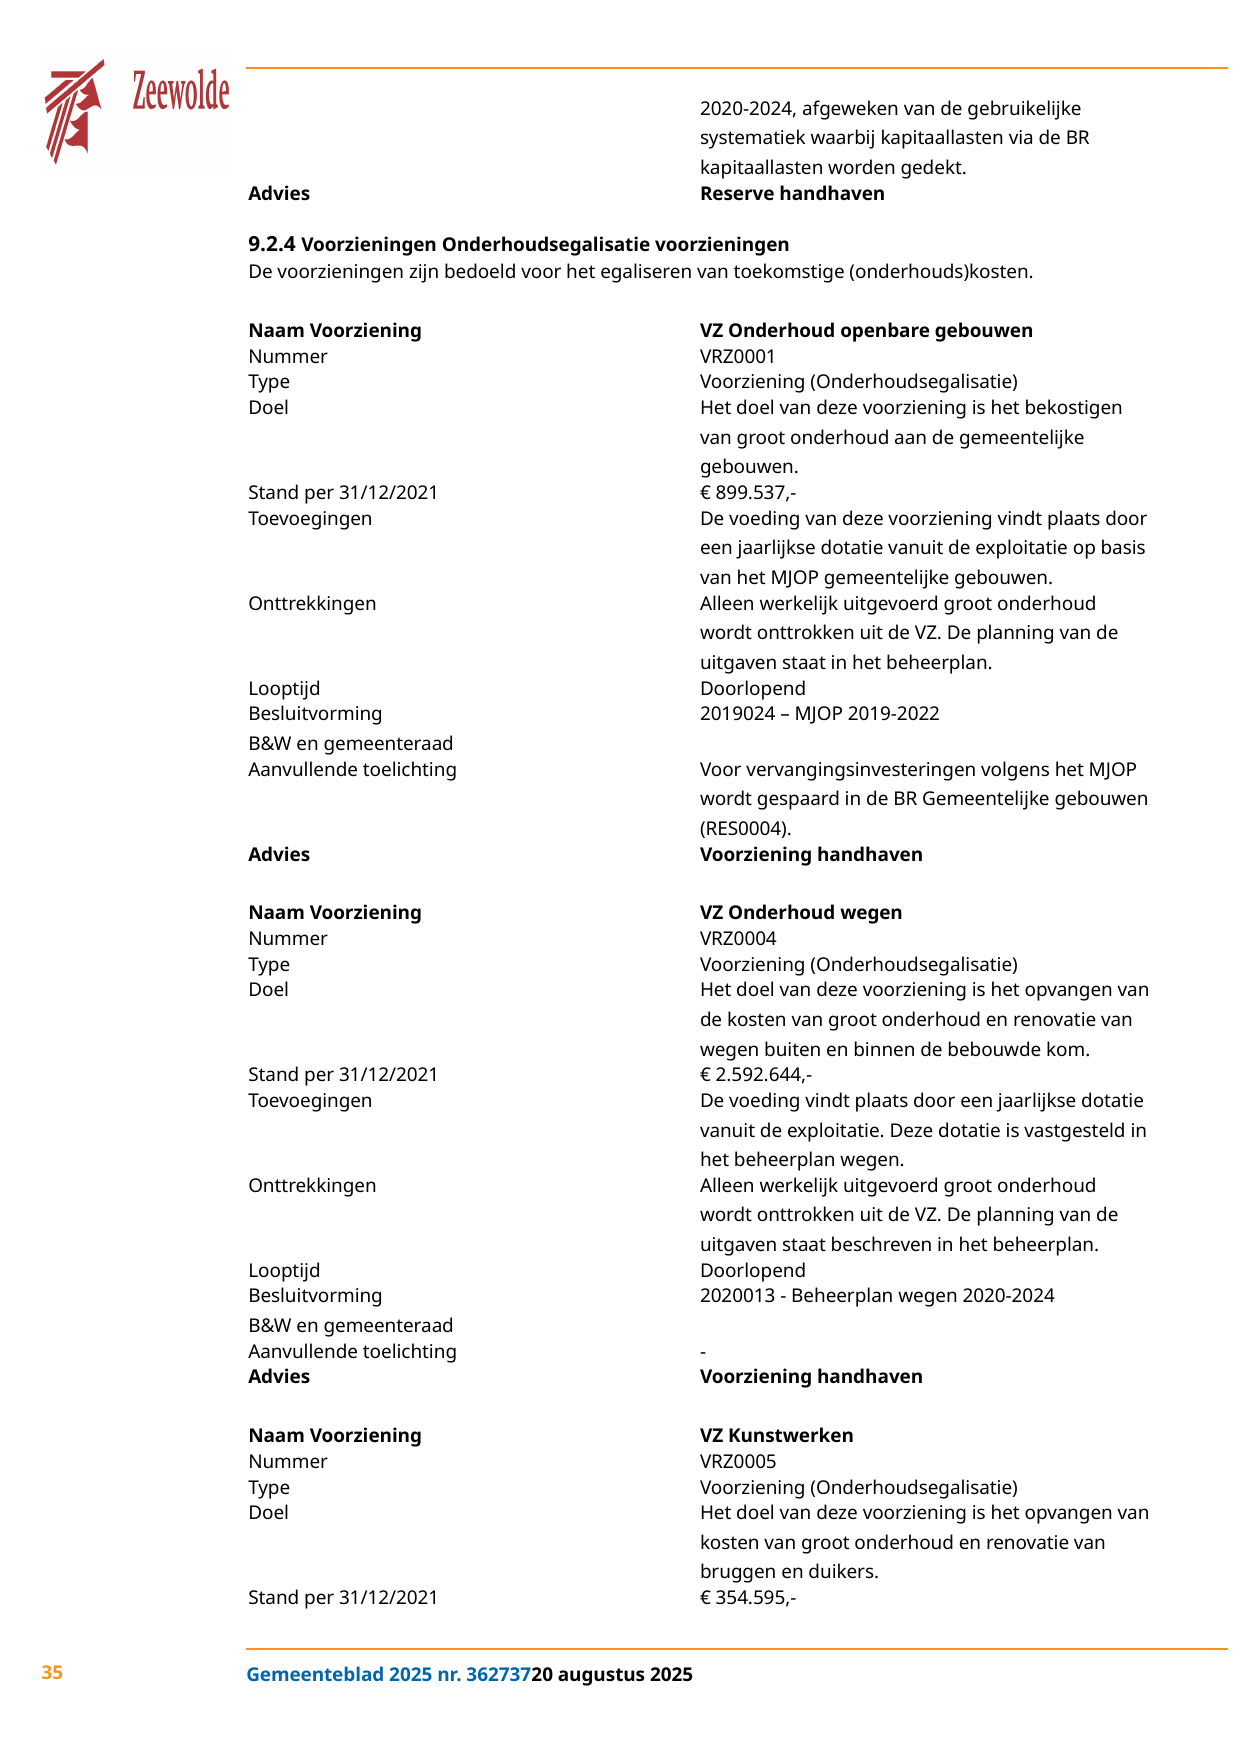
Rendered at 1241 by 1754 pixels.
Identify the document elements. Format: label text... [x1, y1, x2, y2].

table_header Naam Voorziening [248, 899, 700, 925]
table_header VZ Onderhoud wegen [700, 899, 1152, 925]
table_cell Toevoegingen [248, 1087, 700, 1172]
table_cell VRZ0004 [700, 925, 1152, 951]
text 9.2.4 Voorzieningen Onderhoudsegalisatie voorzieningen [248, 229, 1152, 258]
table_cell VRZ0005 [700, 1448, 1152, 1474]
table_cell Besluitvorming B&W en gemeenteraad [248, 701, 700, 756]
table_cell - [700, 1338, 1152, 1364]
table_cell Advies [248, 180, 700, 205]
table_cell Doel [248, 394, 700, 479]
table_cell Type [248, 369, 700, 394]
table_cell VRZ0001 [700, 343, 1152, 369]
table_cell Doorlopend [700, 1257, 1152, 1283]
table_cell Het doel van deze voorziening is het bekostigen van groot onderhoud aan de gemeentelijke gebouwen. [700, 394, 1152, 479]
table_cell Type [248, 951, 700, 977]
table_cell Stand per 31/12/2021 [248, 479, 700, 505]
table_cell Voorziening (Onderhoudsegalisatie) [700, 369, 1152, 394]
table_cell Alleen werkelijk uitgevoerd groot onderhoud wordt onttrokken uit de VZ. De planning van de uitgaven staat beschreven in het beheerplan. [700, 1172, 1152, 1257]
table_cell € 354.595,- [700, 1585, 1152, 1610]
table_cell Het doel van deze voorziening is het opvangen van de kosten van groot onderhoud en renovatie van wegen buiten en binnen de bebouwde kom. [700, 977, 1152, 1061]
table_cell Aanvullende toelichting [248, 756, 700, 841]
table_cell Doel [248, 1500, 700, 1584]
table_cell € 2.592.644,- [700, 1061, 1152, 1087]
table_cell Doorlopend [700, 675, 1152, 701]
table_cell [248, 95, 700, 180]
table_header VZ Kunstwerken [700, 1423, 1152, 1448]
picture [41, 47, 231, 172]
table_cell Besluitvorming B&W en gemeenteraad [248, 1283, 700, 1338]
table_cell Doel [248, 977, 700, 1061]
table_header Naam Voorziening [248, 317, 700, 343]
table_cell Onttrekkingen [248, 1172, 700, 1257]
table_cell Advies [248, 1364, 700, 1389]
table_cell € 899.537,- [700, 479, 1152, 505]
table_cell De voeding van deze voorziening vindt plaats door een jaarlijkse dotatie vanuit de exploitatie op basis van het MJOP gemeentelijke gebouwen. [700, 505, 1152, 590]
table_cell Alleen werkelijk uitgevoerd groot onderhoud wordt onttrokken uit de VZ. De planning van de uitgaven staat in het beheerplan. [700, 590, 1152, 675]
table_header Naam Voorziening [248, 1423, 700, 1448]
table_cell 2020-2024, afgeweken van de gebruikelijke systematiek waarbij kapitaallasten via de BR kapitaallasten worden gedekt. [700, 95, 1152, 180]
text De voorzieningen zijn bedoeld voor het egaliseren van toekomstige (onderhouds)kosten. [248, 258, 1152, 284]
table_cell Voorziening (Onderhoudsegalisatie) [700, 1474, 1152, 1499]
table_cell 2020013 - Beheerplan wegen 2020-2024 [700, 1283, 1152, 1338]
table_cell Voorziening handhaven [700, 1364, 1152, 1389]
table_cell Voor vervangingsinvesteringen volgens het MJOP wordt gespaard in de BR Gemeentelijke gebouwen (RES0004). [700, 756, 1152, 841]
table_cell Toevoegingen [248, 505, 700, 590]
table_cell Reserve handhaven [700, 180, 1152, 205]
table_cell Nummer [248, 343, 700, 369]
table_cell Nummer [248, 1448, 700, 1474]
table_header VZ Onderhoud openbare gebouwen [700, 317, 1152, 343]
table_cell 2019024 – MJOP 2019-2022 [700, 701, 1152, 756]
table_cell Type [248, 1474, 700, 1499]
table_cell Nummer [248, 925, 700, 951]
table_cell Advies [248, 841, 700, 866]
table_cell De voeding vindt plaats door een jaar­lijkse dotatie vanuit de exploitatie. Deze dotatie is vastgesteld in het beheerplan wegen. [700, 1087, 1152, 1172]
table_cell Stand per 31/12/2021 [248, 1061, 700, 1087]
table_cell Aanvullende toelichting [248, 1338, 700, 1364]
table_cell Het doel van deze voorziening is het opvangen van kosten van groot onderhoud en renovatie van bruggen en duikers. [700, 1500, 1152, 1584]
table_cell Looptijd [248, 675, 700, 701]
table_cell Looptijd [248, 1257, 700, 1283]
table_cell Voorziening handhaven [700, 841, 1152, 866]
table_cell Voorziening (Onderhoudsegalisatie) [700, 951, 1152, 977]
table_cell Stand per 31/12/2021 [248, 1585, 700, 1610]
table_cell Onttrekkingen [248, 590, 700, 675]
